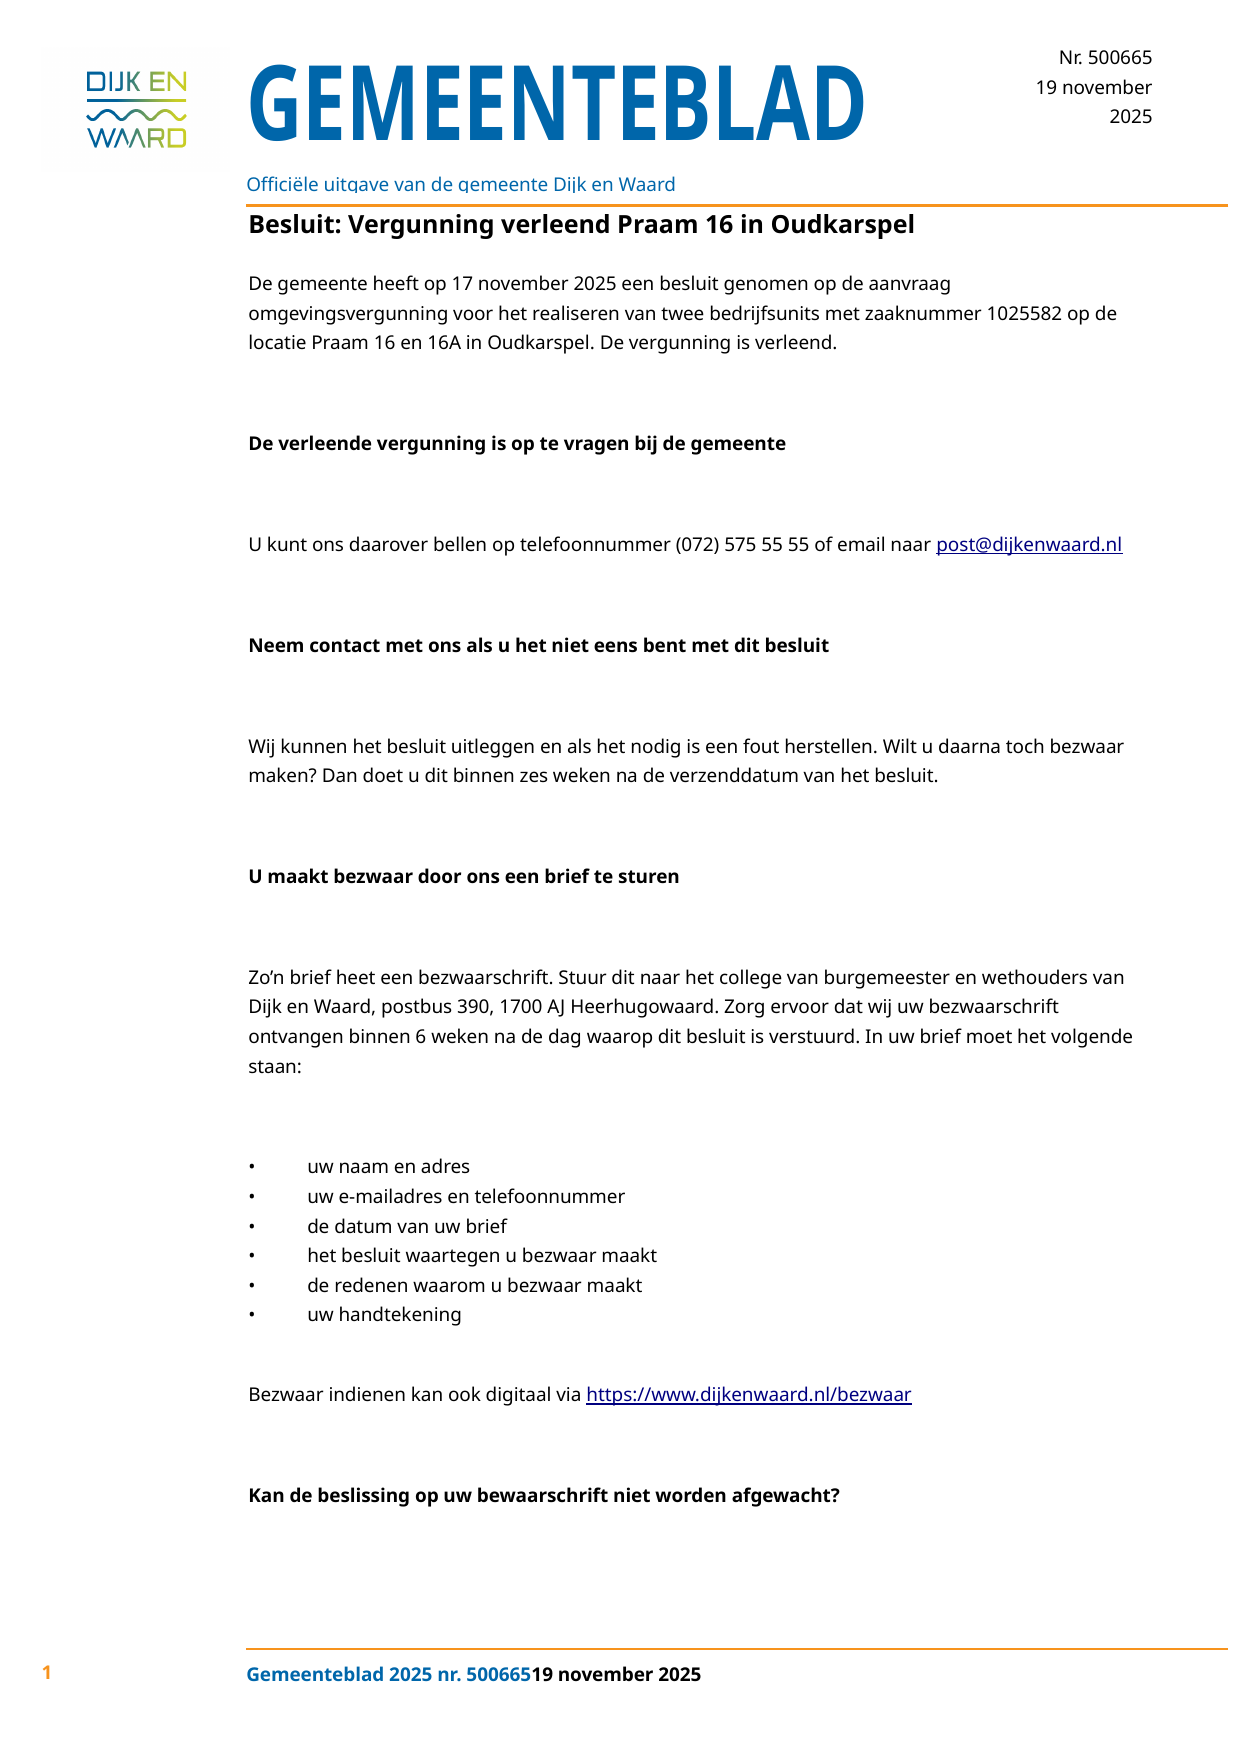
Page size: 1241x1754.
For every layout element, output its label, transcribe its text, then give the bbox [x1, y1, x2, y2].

list het besluit waartegen u bezwaar maakt [248, 1242, 1152, 1268]
text De verleende vergunning is op te vragen bij de gemeente [248, 430, 1152, 456]
text Zo’n brief heet een bezwaarschrift. Stuur dit naar het college van burgemeester en wethouders van Dijk en Waard, postbus 390, 1700 AJ Heerhugowaard. Zorg ervoor dat wij uw bezwaarschrift ontvangen binnen 6 weken na de dag waarop dit besluit is verstuurd. In uw brief moet het volgende staan: [248, 964, 1152, 1078]
text Wij kunnen het besluit uitleggen en als het nodig is een fout herstellen. Wilt u daarna toch bezwaar maken? Dan doet u dit binnen zes weken na de verzenddatum van het besluit. [248, 733, 1152, 788]
text U maakt bezwaar door ons een brief te sturen [248, 863, 1152, 889]
list de redenen waarom u bezwaar maakt [248, 1272, 1152, 1298]
text Bezwaar indienen kan ook digitaal via https://www.dijkenwaard.nl/bezwaar [248, 1382, 1152, 1407]
text Besluit: Vergunning verleend Praam 16 in Oudkarspel [248, 207, 1152, 241]
list uw naam en adres [248, 1154, 1152, 1179]
list de datum van uw brief [248, 1213, 1152, 1238]
list uw handtekening [248, 1302, 1152, 1327]
list uw e-mailadres en telefoonnummer [248, 1183, 1152, 1209]
text Kan de beslissing op uw bewaarschrift niet worden afgewacht? [248, 1482, 1152, 1508]
text De gemeente heeft op 17 november 2025 een besluit genomen op de aanvraag omgevingsvergunning voor het realiseren van twee bedrijfsunits met zaaknummer 1025582 op de locatie Praam 16 en 16A in Oudkarspel. De vergunning is verleend. [248, 270, 1152, 355]
text Neem contact met ons als u het niet eens bent met dit besluit [248, 632, 1152, 658]
picture [41, 47, 231, 172]
text U kunt ons daarover bellen op telefoonnummer (072) 575 55 55 of email naar post@dijkenwaard.nl [248, 531, 1152, 557]
